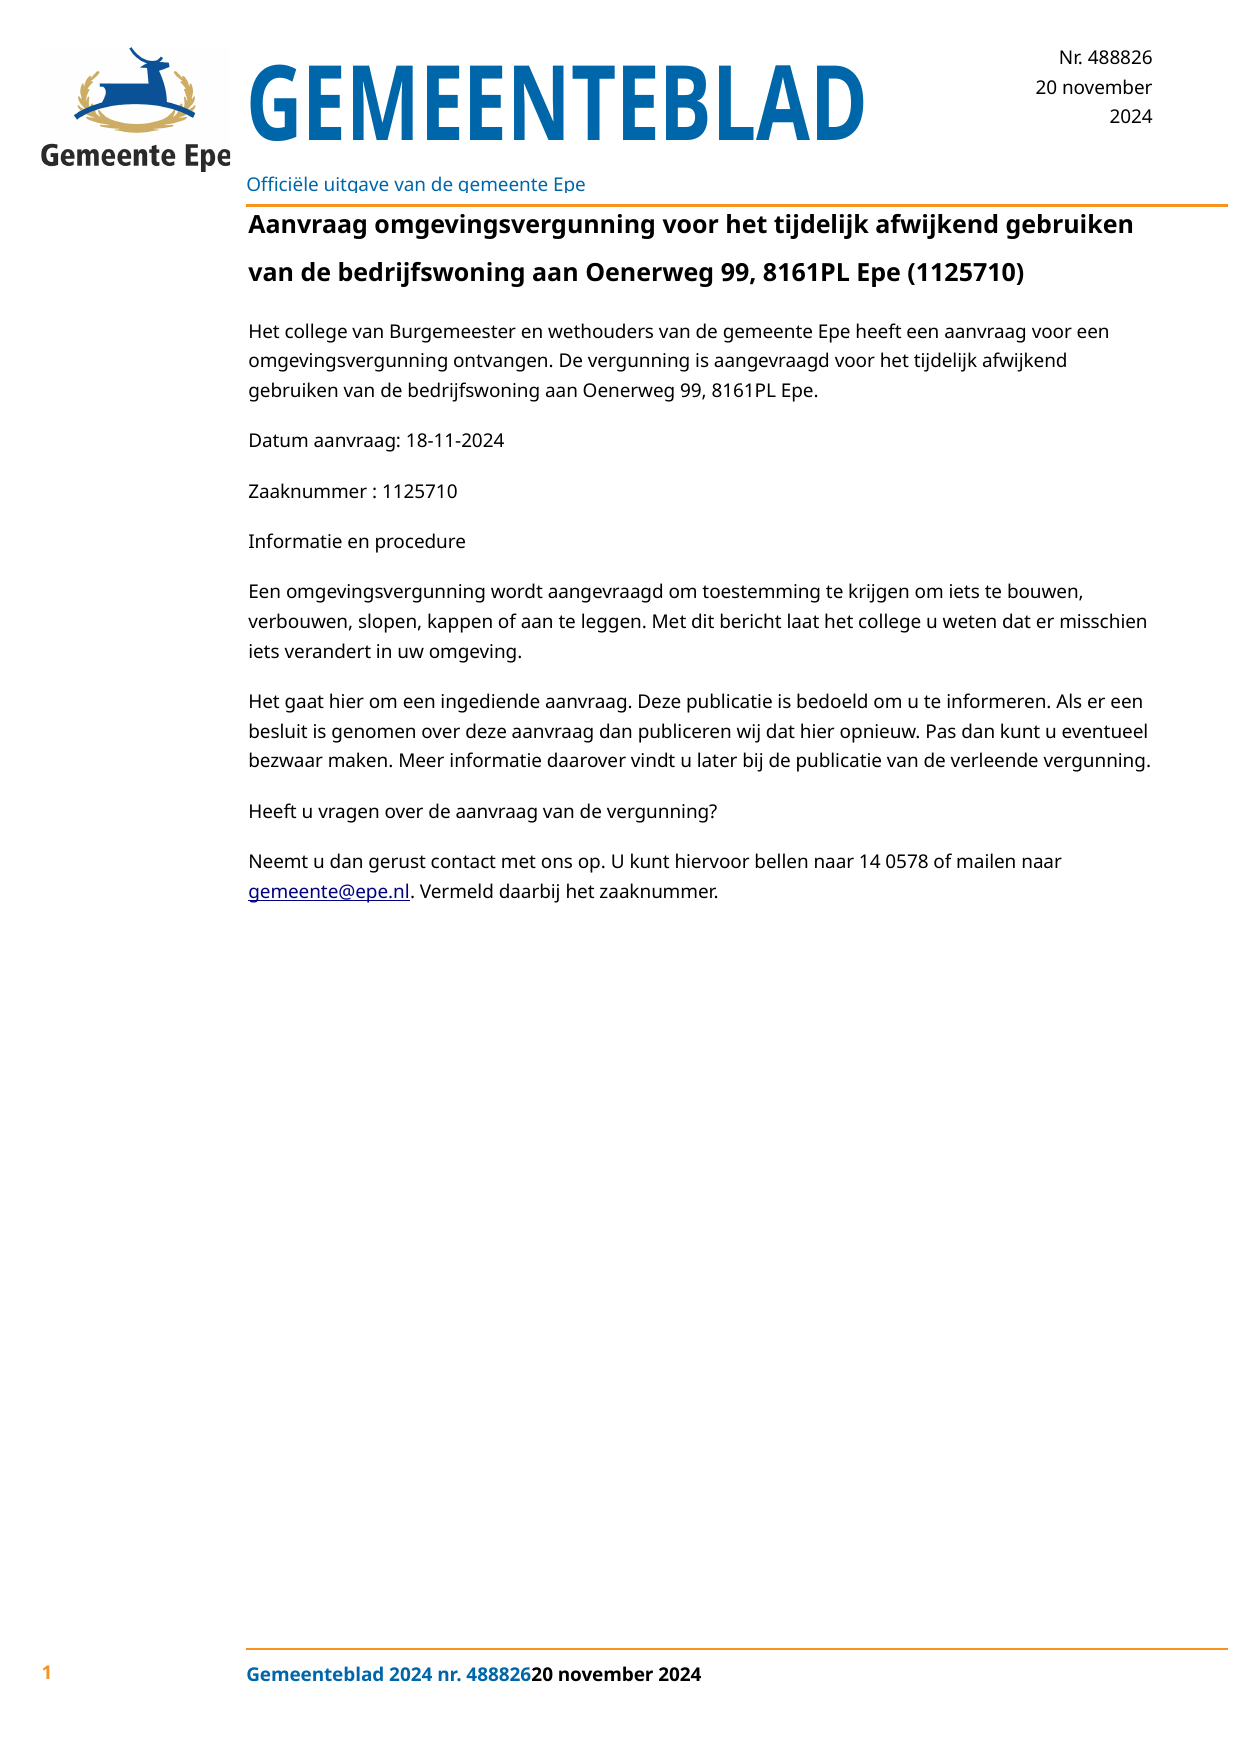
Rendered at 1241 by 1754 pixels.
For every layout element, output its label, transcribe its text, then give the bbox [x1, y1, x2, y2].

text Het college van Burgemeester en wethouders van de gemeente Epe heeft een aanvraag voor een omgevingsvergunning ontvangen. De vergunning is aangevraagd voor het tijdelijk afwijkend gebruiken van de bedrijfswoning aan Oenerweg 99, 8161PL Epe. [248, 318, 1152, 403]
picture [41, 47, 231, 172]
text Aanvraag omgevingsvergunning voor het tijdelijk afwijkend gebruiken van de bedrijfswoning aan Oenerweg 99, 8161PL Epe (1125710) [248, 207, 1152, 288]
text Het gaat hier om een ingediende aanvraag. Deze publicatie is bedoeld om u te informeren. Als er een besluit is genomen over deze aanvraag dan publiceren wij dat hier opnieuw. Pas dan kunt u eventueel bezwaar maken. Meer informatie daarover vindt u later bij de publicatie van de verleende vergunning. [248, 688, 1152, 773]
text Datum aanvraag: 18-11-2024 [248, 427, 1152, 453]
text Neemt u dan gerust contact met ons op. U kunt hiervoor bellen naar 14 0578 of mailen naar gemeente@epe.nl. Vermeld daarbij het zaaknummer. [248, 848, 1152, 904]
text Informatie en procedure [248, 528, 1152, 554]
text Heeft u vragen over de aanvraag van de vergunning? [248, 798, 1152, 824]
text Zaaknummer : 1125710 [248, 478, 1152, 504]
text Een omgevingsvergunning wordt aangevraagd om toestemming te krijgen om iets te bouwen, verbouwen, slopen, kappen of aan te leggen. Met dit bericht laat het college u weten dat er misschien iets verandert in uw omgeving. [248, 579, 1152, 664]
